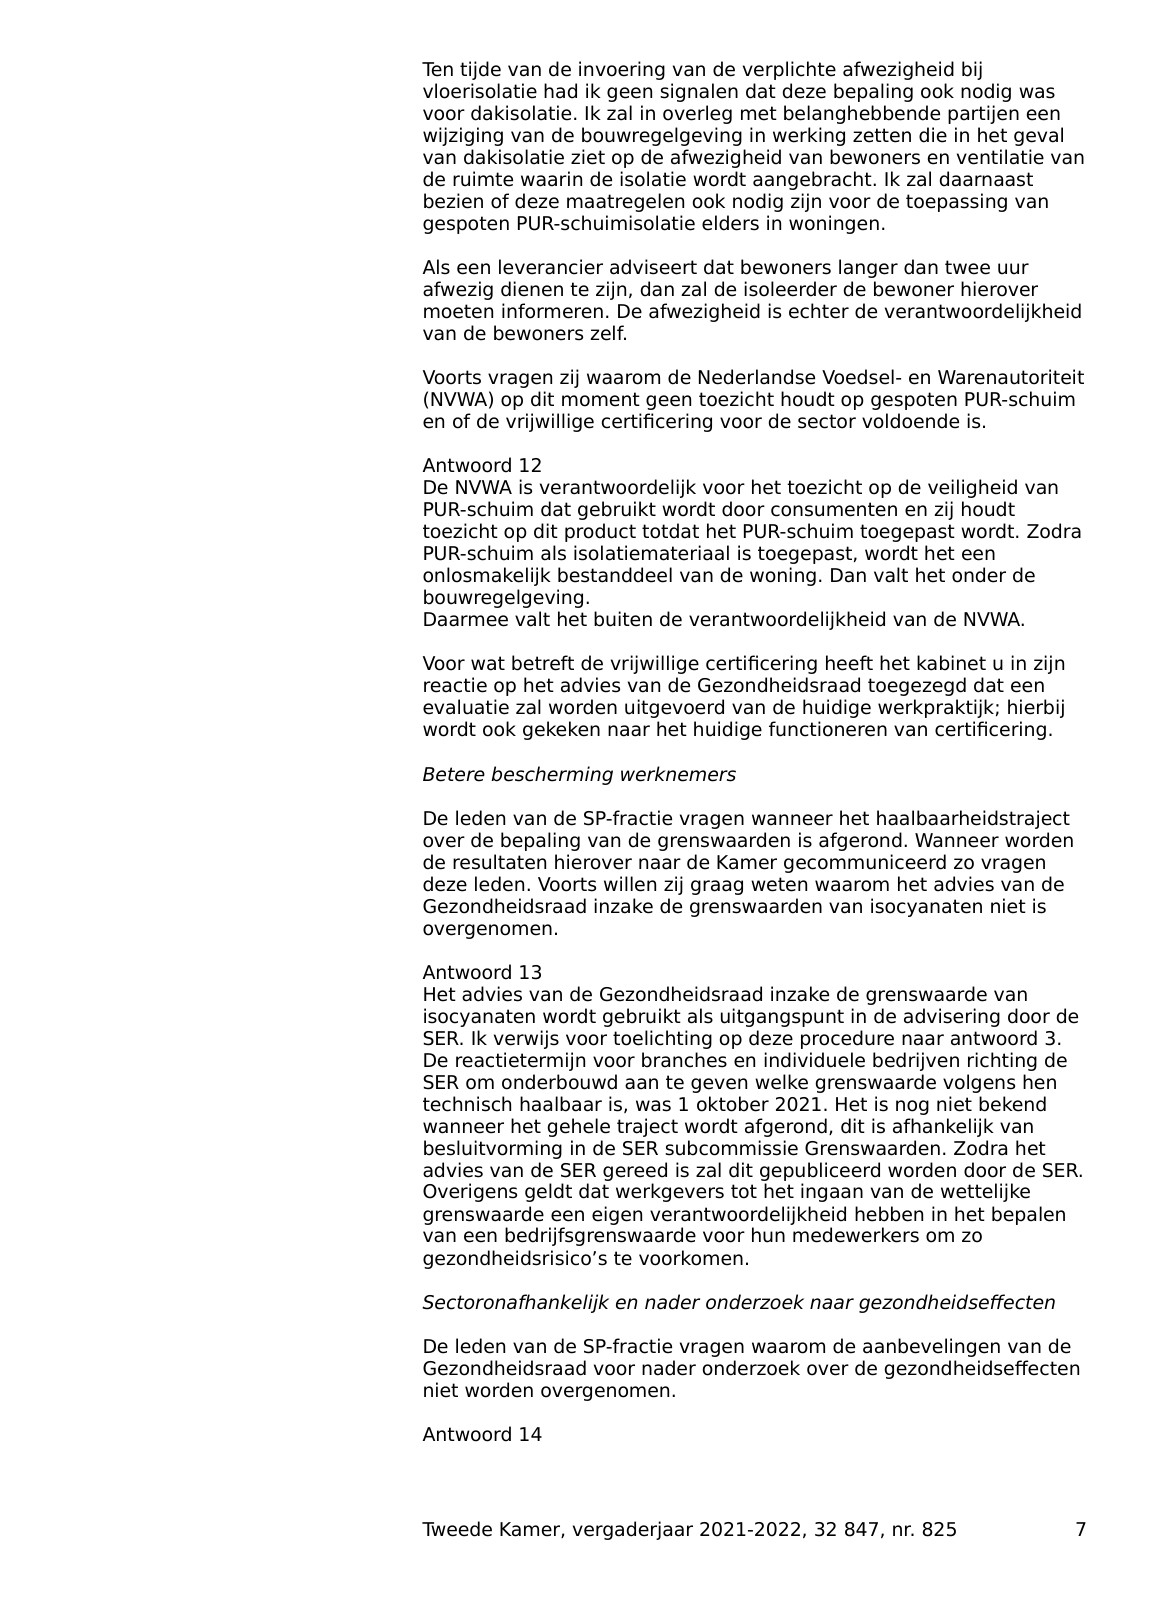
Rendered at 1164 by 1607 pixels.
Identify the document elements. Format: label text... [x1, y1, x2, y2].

text Voorts vragen zij waarom de Nederlandse Voedsel- en Warenautoriteit (NVWA) op dit moment geen toezicht houdt op gespoten PUR-schuim en of de vrijwillige certificering voor de sector voldoende is. [422, 367, 1087, 433]
text Het advies van de Gezondheidsraad inzake de grenswaarde van isocyanaten wordt gebruikt als uitgangspunt in de advisering door de SER. Ik verwijs voor toelichting op deze procedure naar antwoord 3. [422, 984, 1087, 1049]
subtitle Sectoronafhankelijk en nader onderzoek naar gezondheidseffecten [422, 1292, 1087, 1313]
text De leden van de SP-fractie vragen waarom de aanbevelingen van de Gezondheidsraad voor nader onderzoek over de gezondheidseffecten niet worden overgenomen. [422, 1336, 1087, 1402]
text Daarmee valt het buiten de verantwoordelijkheid van de NVWA. [422, 609, 1087, 631]
subtitle Betere bescherming werknemers [422, 763, 1087, 785]
text Antwoord 14 [422, 1424, 1087, 1446]
text Antwoord 12 [422, 455, 1087, 477]
text Voor wat betreft de vrijwillige certificering heeft het kabinet u in zijn reactie op het advies van de Gezondheidsraad toegezegd dat een evaluatie zal worden uitgevoerd van de huidige werkpraktijk; hierbij wordt ook gekeken naar het huidige functioneren van certificering. [422, 653, 1087, 741]
text Ten tijde van de invoering van de verplichte afwezigheid bij vloerisolatie had ik geen signalen dat deze bepaling ook nodig was voor dakisolatie. Ik zal in overleg met belanghebbende partijen een wijziging van de bouwregelgeving in werking zetten die in het geval van dakisolatie ziet op de afwezigheid van bewoners en ventilatie van de ruimte waarin de isolatie wordt aangebracht. Ik zal daarnaast bezien of deze maatregelen ook nodig zijn voor de toepassing van gespoten PUR-schuimisolatie elders in woningen. [422, 59, 1087, 235]
text De NVWA is verantwoordelijk voor het toezicht op de veiligheid van PUR-schuim dat gebruikt wordt door consumenten en zij houdt toezicht op dit product totdat het PUR-schuim toegepast wordt. Zodra PUR-schuim als isolatiemateriaal is toegepast, wordt het een onlosmakelijk bestanddeel van de woning. Dan valt het onder de bouwregelgeving. [422, 477, 1087, 609]
text Als een leverancier adviseert dat bewoners langer dan twee uur afwezig dienen te zijn, dan zal de isoleerder de bewoner hierover moeten informeren. De afwezigheid is echter de verantwoordelijkheid van de bewoners zelf. [422, 257, 1087, 345]
text De leden van de SP-fractie vragen wanneer het haalbaarheidstraject over de bepaling van de grenswaarden is afgerond. Wanneer worden de resultaten hierover naar de Kamer gecommuniceerd zo vragen deze leden. Voorts willen zij graag weten waarom het advies van de Gezondheidsraad inzake de grenswaarden van isocyanaten niet is overgenomen. [422, 808, 1087, 939]
text Antwoord 13 [422, 962, 1087, 984]
text De reactietermijn voor branches en individuele bedrijven richting de SER om onderbouwd aan te geven welke grenswaarde volgens hen technisch haalbaar is, was 1 oktober 2021. Het is nog niet bekend wanneer het gehele traject wordt afgerond, dit is afhankelijk van besluitvorming in de SER subcommissie Grenswaarden. Zodra het advies van de SER gereed is zal dit gepubliceerd worden door de SER. [422, 1049, 1087, 1181]
text Overigens geldt dat werkgevers tot het ingaan van de wettelijke grenswaarde een eigen verantwoordelijkheid hebben in het bepalen van een bedrijfsgrenswaarde voor hun medewerkers om zo gezondheidsrisico’s te voorkomen. [422, 1181, 1087, 1269]
